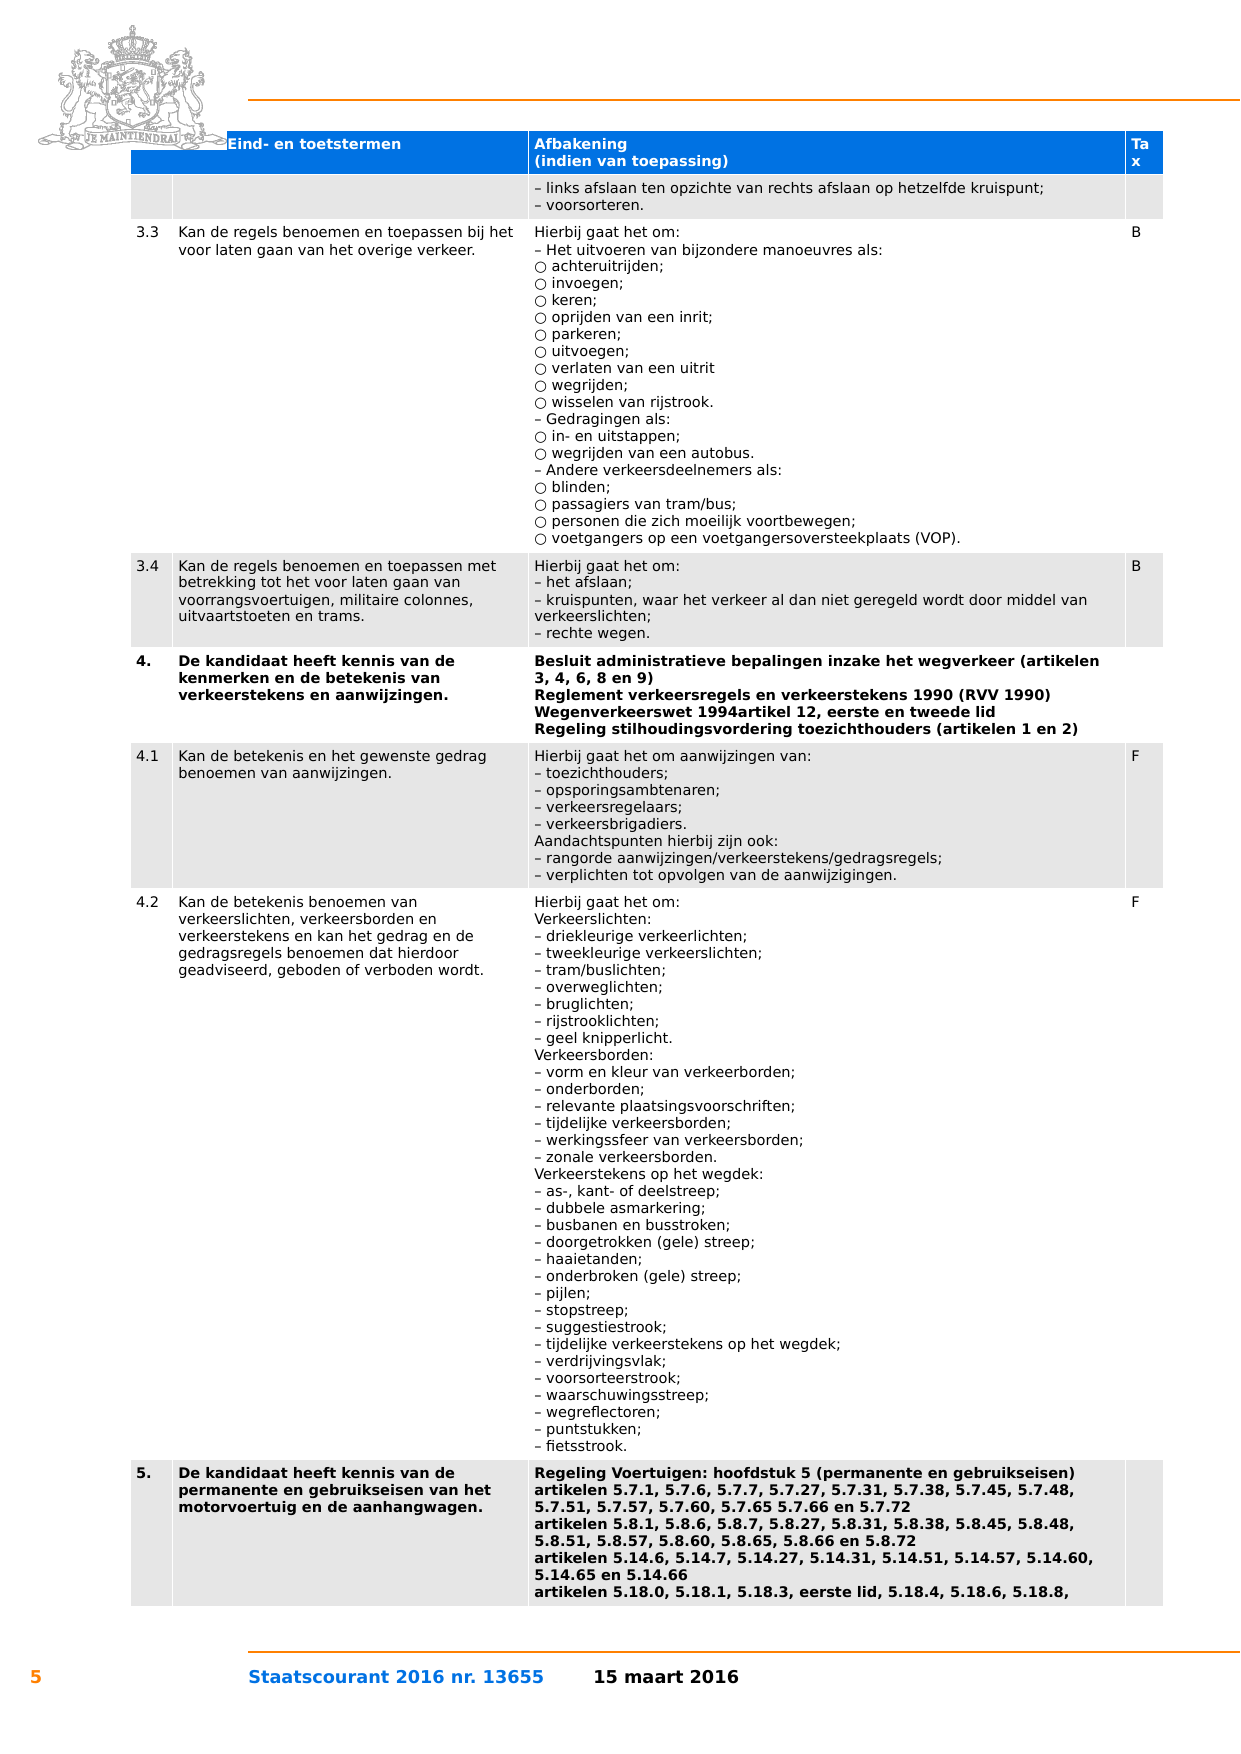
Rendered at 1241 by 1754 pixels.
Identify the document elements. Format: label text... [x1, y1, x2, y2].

table_cell 4.1 [131, 743, 172, 888]
table_cell 4.2 [131, 890, 172, 1459]
table_cell Kan de betekenis en het gewenste gedrag benoemen van aanwijzingen. [173, 743, 528, 888]
table_cell [173, 175, 528, 219]
table_cell Hierbij gaat het om: – Het uitvoeren van bijzondere manoeuvres als: ○ achteruitrijden; ○ invoegen; ○ keren; ○ oprijden van een inrit; ○ parkeren; ○ uitvoegen; ○ verlaten van een uitrit ○ wegrijden; ○ wisselen van rijstrook. – Gedragingen als: ○ in- en uitstappen; ○ wegrijden van een autobus. – Andere verkeersdeelnemers als: ○ blinden; ○ passagiers van tram/bus; ○ personen die zich moeilijk voortbewegen; ○ voetgangers op een voetgangersoversteekplaats (VOP). [529, 220, 1125, 552]
table_cell De kandidaat heeft kennis van de permanente en gebruikseisen van het motorvoertuig en de aanhangwagen. [173, 1460, 528, 1606]
table_cell Besluit administratieve bepalingen inzake het wegverkeer (artikelen 3, 4, 6, 8 en 9) Reglement verkeersregels en verkeerstekens 1990 (RVV 1990) Wegenverkeerswet 1994artikel 12, eerste en tweede lid Regeling stilhoudingsvordering toezichthouders (artikelen 1 en 2) [529, 648, 1125, 742]
table_cell [131, 175, 172, 219]
table_cell [1126, 175, 1163, 219]
table_cell Kan de betekenis benoemen van verkeerslichten, verkeersborden en verkeerstekens en kan het gedrag en de gedragsregels benoemen dat hierdoor geadviseerd, geboden of verboden wordt. [173, 890, 528, 1459]
table_cell 4. [131, 648, 172, 742]
table_cell 5. [131, 1460, 172, 1606]
table_cell [1126, 1460, 1163, 1606]
table_cell F [1126, 890, 1163, 1459]
table_header Tax [1126, 131, 1163, 174]
table_cell F [1126, 743, 1163, 888]
table_cell B [1126, 220, 1163, 552]
table_cell De kandidaat heeft kennis van de kenmerken en de betekenis van verkeerstekens en aanwijzingen. [173, 648, 528, 742]
table_cell Kan de regels benoemen en toepassen met betrekking tot het voor laten gaan van voorrangsvoertuigen, militaire colonnes, uitvaartstoeten en trams. [173, 553, 528, 647]
table_cell – links afslaan ten opzichte van rechts afslaan op hetzelfde kruispunt; – voorsorteren. [529, 175, 1125, 219]
table_cell Kan de regels benoemen en toepassen bij het voor laten gaan van het overige verkeer. [173, 220, 528, 552]
table_cell Hierbij gaat het om: Verkeerslichten: – driekleurige verkeerlichten; – tweekleurige verkeerslichten; – tram/buslichten; – overweglichten; – bruglichten; – rijstrooklichten; – geel knipperlicht. Verkeersborden: – vorm en kleur van verkeerborden; – onderborden; – relevante plaatsingsvoorschriften; – tijdelijke verkeersborden; – werkingssfeer van verkeersborden; – zonale verkeersborden. Verkeerstekens op het wegdek: – as-, kant- of deelstreep; – dubbele asmarkering; – busbanen en busstroken; – doorgetrokken (gele) streep; – haaietanden; – onderbroken (gele) streep; – pijlen; – stopstreep; – suggestiestrook; – tijdelijke verkeerstekens op het wegdek; – verdrijvingsvlak; – voorsorteerstrook; – waarschuwingsstreep; – wegreflectoren; – puntstukken; – fietsstrook. [529, 890, 1125, 1459]
table_cell B [1126, 553, 1163, 647]
table_cell Hierbij gaat het om aanwijzingen van: – toezichthouders; – opsporingsambtenaren; – verkeersregelaars; – verkeersbrigadiers. Aandachtspunten hierbij zijn ook: – rangorde aanwijzingen/verkeerstekens/gedragsregels; – verplichten tot opvolgen van de aanwijzigingen. [529, 743, 1125, 888]
table_cell [1126, 648, 1163, 742]
table_cell Hierbij gaat het om: – het afslaan; – kruispunten, waar het verkeer al dan niet geregeld wordt door middel van verkeerslichten; – rechte wegen. [529, 553, 1125, 647]
table_cell Regeling Voertuigen: hoofdstuk 5 (permanente en gebruikseisen) artikelen 5.7.1, 5.7.6, 5.7.7, 5.7.27, 5.7.31, 5.7.38, 5.7.45, 5.7.48, 5.7.51, 5.7.57, 5.7.60, 5.7.65 5.7.66 en 5.7.72 artikelen 5.8.1, 5.8.6, 5.8.7, 5.8.27, 5.8.31, 5.8.38, 5.8.45, 5.8.48, 5.8.51, 5.8.57, 5.8.60, 5.8.65, 5.8.66 en 5.8.72 artikelen 5.14.6, 5.14.7, 5.14.27, 5.14.31, 5.14.51, 5.14.57, 5.14.60, 5.14.65 en 5.14.66 artikelen 5.18.0, 5.18.1, 5.18.3, eerste lid, 5.18.4, 5.18.6, 5.18.8, [529, 1460, 1125, 1606]
picture [38, 25, 227, 150]
table_header Eind- en toetstermen [131, 131, 528, 174]
table_header Afbakening (indien van toepassing) [529, 131, 1125, 174]
table_cell 3.4 [131, 553, 172, 647]
table_cell 3.3 [131, 220, 172, 552]
